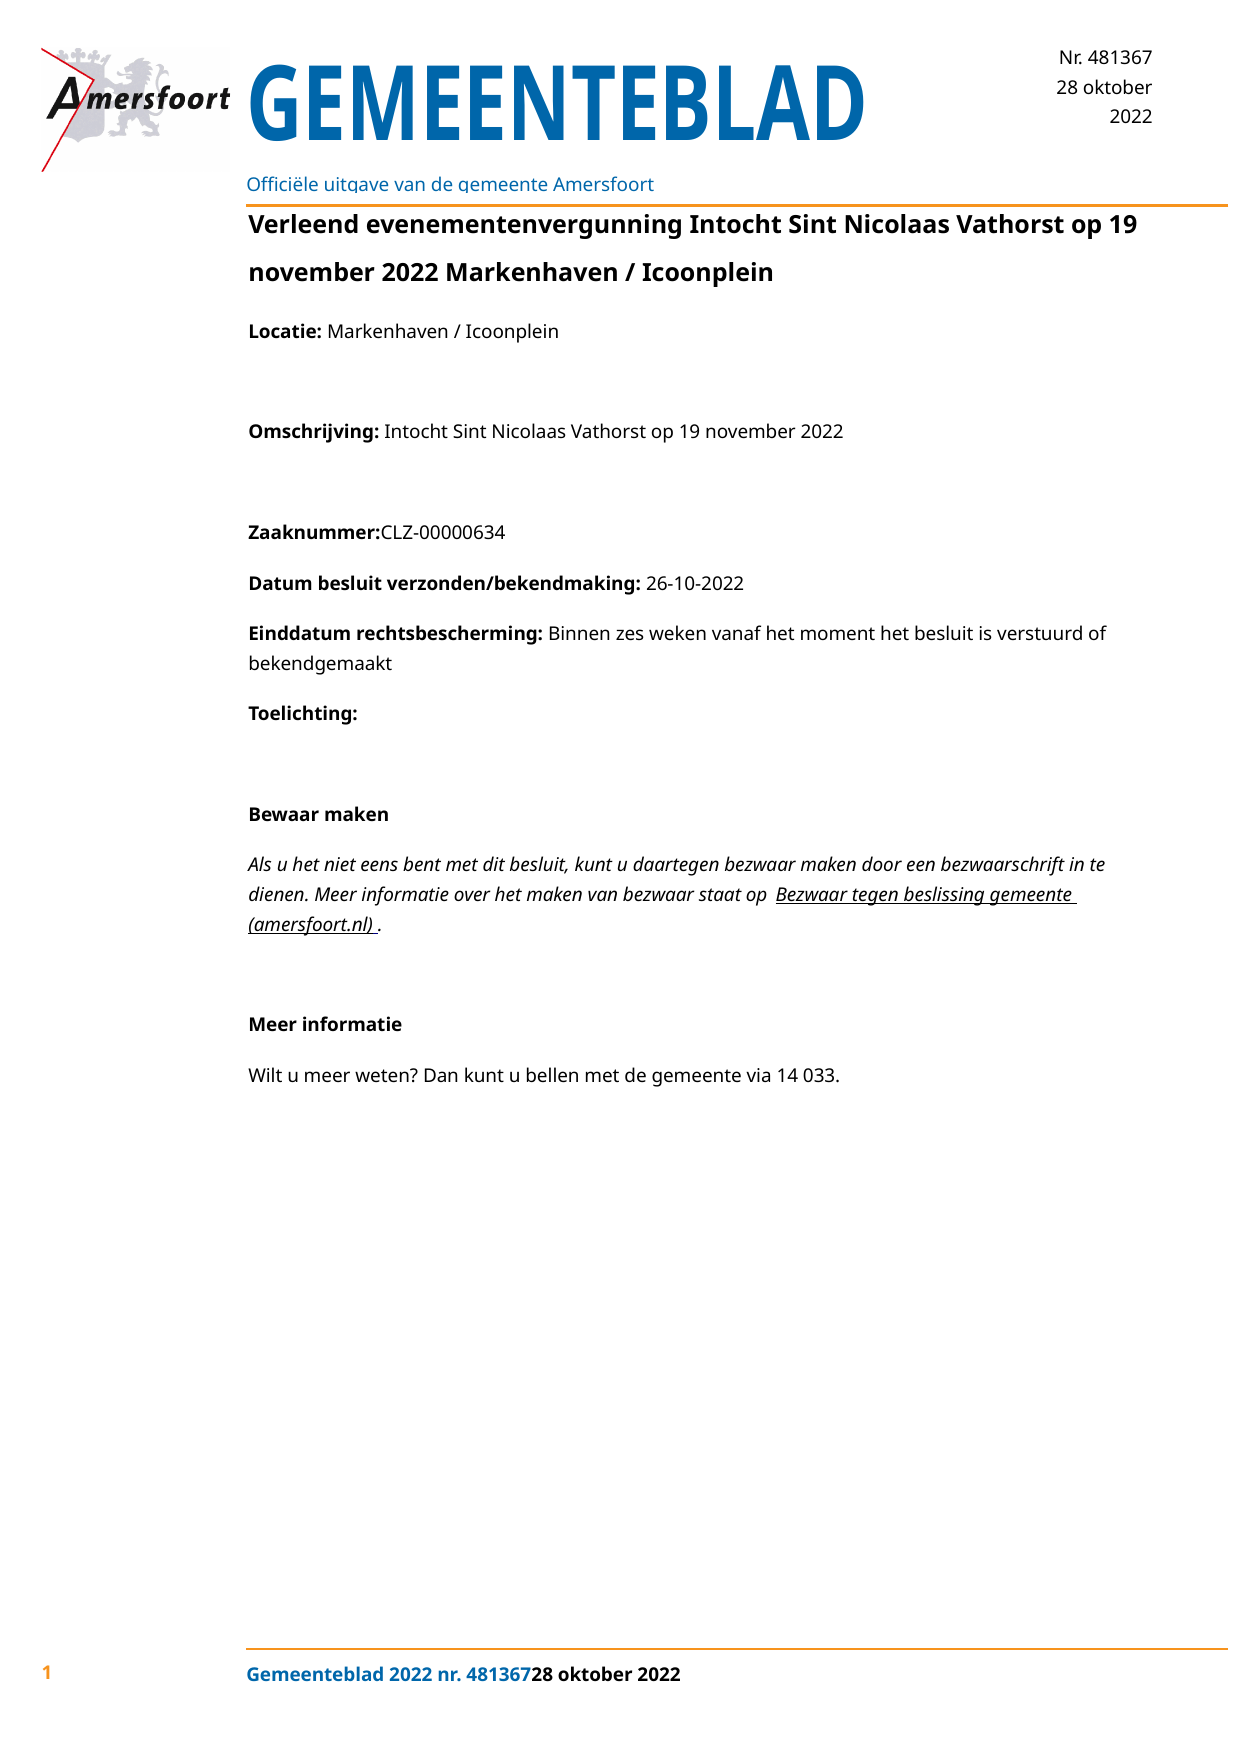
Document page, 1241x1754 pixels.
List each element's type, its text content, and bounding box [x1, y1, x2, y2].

text Locatie: Markenhaven / Icoonplein [248, 318, 1152, 344]
picture [41, 47, 231, 172]
text Als u het niet eens bent met dit besluit, kunt u daartegen bezwaar maken door een bezwaarschrift in te dienen. Meer informatie over het maken van bezwaar staat op Bezwaar tegen beslissing gemeente (amersfoort.nl) . [248, 852, 1152, 937]
text Omschrijving: Intocht Sint Nicolaas Vathorst op 19 november 2022 [248, 419, 1152, 444]
text Datum besluit verzonden/bekendmaking: 26-10-2022 [248, 570, 1152, 596]
text Toelichting: [248, 700, 1152, 726]
text Verleend evenementenvergunning Intocht Sint Nicolaas Vathorst op 19 november 2022 Markenhaven / Icoonplein [248, 207, 1152, 288]
text Einddatum rechtsbescherming: Binnen zes weken vanaf het moment het besluit is verstuurd of bekendgemaakt [248, 620, 1152, 676]
text Bewaar maken [248, 801, 1152, 827]
text Zaaknummer:CLZ-00000634 [248, 519, 1152, 545]
text Wilt u meer weten? Dan kunt u bellen met de gemeente via 14 033. [248, 1062, 1152, 1088]
text Meer informatie [248, 1012, 1152, 1037]
